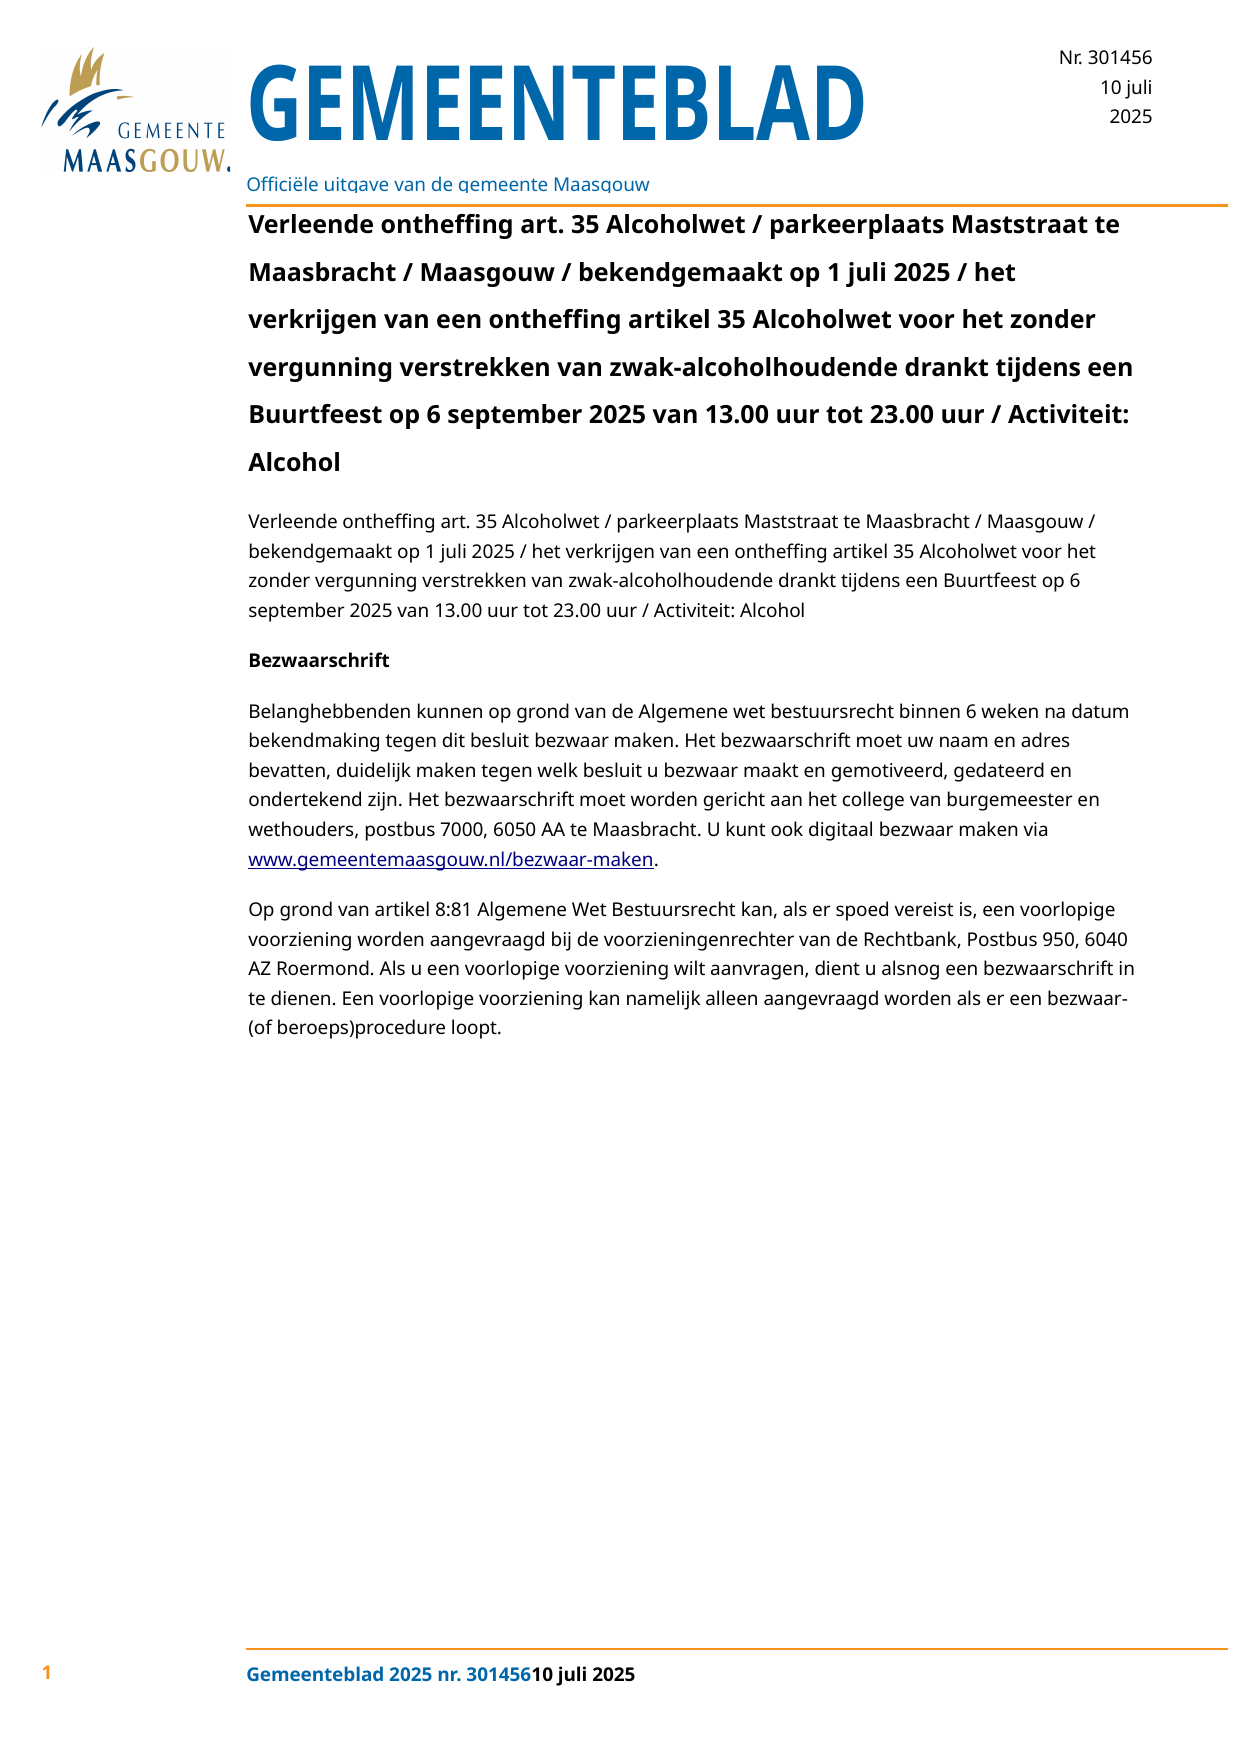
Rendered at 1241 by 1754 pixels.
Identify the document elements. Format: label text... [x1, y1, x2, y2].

text Verleende ontheffing art. 35 Alcoholwet / parkeerplaats Maststraat te Maasbracht / Maasgouw / bekendgemaakt op 1 juli 2025 / het verkrijgen van een ontheffing artikel 35 Alcoholwet voor het zonder vergunning verstrekken van zwak-alcoholhoudende drankt tijdens een Buurtfeest op 6 september 2025 van 13.00 uur tot 23.00 uur / Activiteit: Alcohol [248, 207, 1152, 479]
text Bezwaarschrift [248, 647, 1152, 673]
text Belanghebbenden kunnen op grond van de Algemene wet bestuursrecht binnen 6 weken na datum bekendmaking tegen dit besluit bezwaar maken. Het bezwaarschrift moet uw naam en adres bevatten, duidelijk maken tegen welk besluit u bezwaar maakt en gemotiveerd, gedateerd en ondertekend zijn. Het bezwaarschrift moet worden gericht aan het college van burgemeester en wethouders, postbus 7000, 6050 AA te Maasbracht. U kunt ook digitaal bezwaar maken via www.gemeentemaasgouw.nl/bezwaar-maken. [248, 698, 1152, 872]
text Op grond van artikel 8:81 Algemene Wet Bestuursrecht kan, als er spoed vereist is, een voorlopige voorziening worden aangevraagd bij de voorzieningenrechter van de Rechtbank, Postbus 950, 6040 AZ Roermond. Als u een voorlopige voorziening wilt aanvragen, dient u alsnog een bezwaarschrift in te dienen. Een voorlopige voorziening kan namelijk alleen aangevraagd worden als er een bezwaar- (of beroeps)procedure loopt. [248, 896, 1152, 1040]
picture [41, 47, 231, 172]
text Verleende ontheffing art. 35 Alcoholwet / parkeerplaats Maststraat te Maasbracht / Maasgouw / bekendgemaakt op 1 juli 2025 / het verkrijgen van een ontheffing artikel 35 Alcoholwet voor het zonder vergunning verstrekken van zwak-alcoholhoudende drankt tijdens een Buurtfeest op 6 september 2025 van 13.00 uur tot 23.00 uur / Activiteit: Alcohol [248, 508, 1152, 623]
